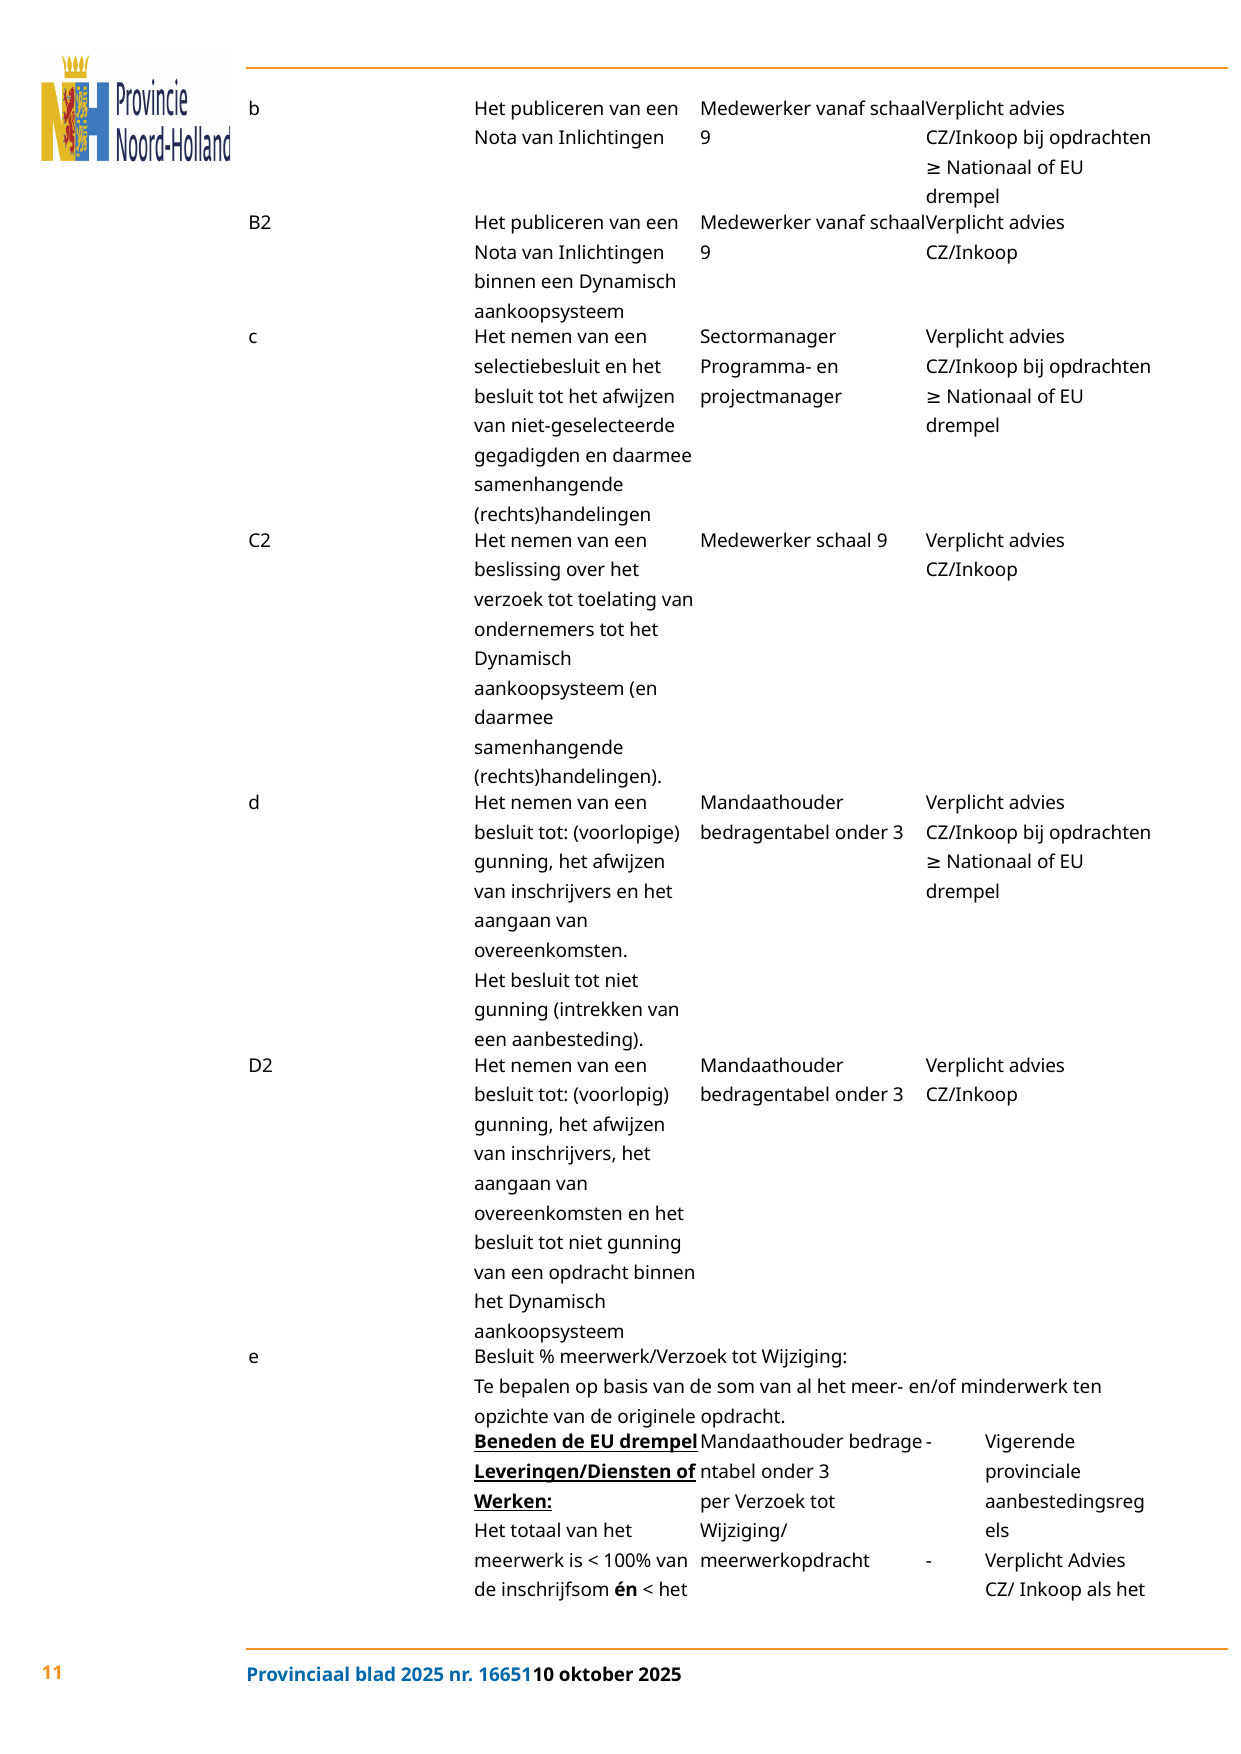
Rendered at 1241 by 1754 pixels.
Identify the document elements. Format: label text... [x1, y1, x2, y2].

table_cell Verplicht advies CZ/Inkoop [926, 209, 1152, 324]
table_cell Besluit % meerwerk/Verzoek tot Wijziging: Te bepalen op basis van de som van al het meer- en/of minderwerk ten opzichte van de originele opdracht. [474, 1344, 1152, 1429]
table_cell Het nemen van een selectiebesluit en het besluit tot het afwijzen van niet-geselecteerde gegadigden en daarmee samenhangende (rechts)handelingen [474, 324, 700, 527]
table_cell Mandaathouder bedragentabel onder 3 [700, 1052, 926, 1344]
table_cell d [248, 789, 474, 1052]
table_cell Medewerker vanaf schaal 9 [700, 209, 926, 324]
table_cell Verplicht advies CZ/Inkoop bij opdrachten ≥ Nationaal of EU drempel [926, 789, 1152, 1052]
table_cell c [248, 324, 474, 527]
table_cell Het nemen van een besluit tot: (voorlopig) gunning, het afwijzen van inschrijvers, het aangaan van overeenkomsten en het besluit tot niet gunning van een opdracht binnen het Dynamisch aankoopsysteem [474, 1052, 700, 1344]
table_cell Het publiceren van een Nota van Inlichtingen binnen een Dynamisch aankoopsysteem [474, 209, 700, 324]
table_cell Verplicht advies CZ/Inkoop bij opdrachten ≥ Nationaal of EU drempel [926, 95, 1152, 209]
table_cell Medewerker vanaf schaal 9 [700, 95, 926, 209]
table_cell e [248, 1344, 474, 1429]
table_cell C2 [248, 527, 474, 789]
table_cell B2 [248, 209, 474, 324]
table_cell b [248, 95, 474, 209]
table_cell Vigerende provinciale aanbestedingsregels Verplicht Advies CZ/ Inkoop als het [926, 1429, 1152, 1602]
table_cell Mandaathouder bedragentabel onder 3 [700, 789, 926, 1052]
table_cell Verplicht advies CZ/Inkoop [926, 527, 1152, 789]
table_cell Het nemen van een besluit tot: (voorlopige) gunning, het afwijzen van inschrijvers en het aangaan van overeenkomsten. Het besluit tot niet gunning (intrekken van een aanbesteding). [474, 789, 700, 1052]
table_cell Verplicht advies CZ/Inkoop [926, 1052, 1152, 1344]
picture [41, 47, 231, 172]
table_cell [248, 1429, 474, 1602]
table_cell Medewerker schaal 9 [700, 527, 926, 789]
table_cell D2 [248, 1052, 474, 1344]
table_cell Beneden de EU drempel Leveringen/Diensten of Werken: Het totaal van het meerwerk is < 100% van de inschrijfsom én < het [474, 1429, 700, 1602]
table_cell Sectormanager Programma- en projectmanager [700, 324, 926, 527]
table_cell Het nemen van een beslissing over het verzoek tot toelating van ondernemers tot het Dynamisch aankoopsysteem (en daarmee samenhangende (rechts)handelingen). [474, 527, 700, 789]
table_cell Mandaathouder bedragentabel onder 3 per Verzoek tot Wijziging/ meerwerkopdracht [700, 1429, 926, 1602]
table_cell Verplicht advies CZ/Inkoop bij opdrachten ≥ Nationaal of EU drempel [926, 324, 1152, 527]
table_cell Het publiceren van een Nota van Inlichtingen [474, 95, 700, 209]
